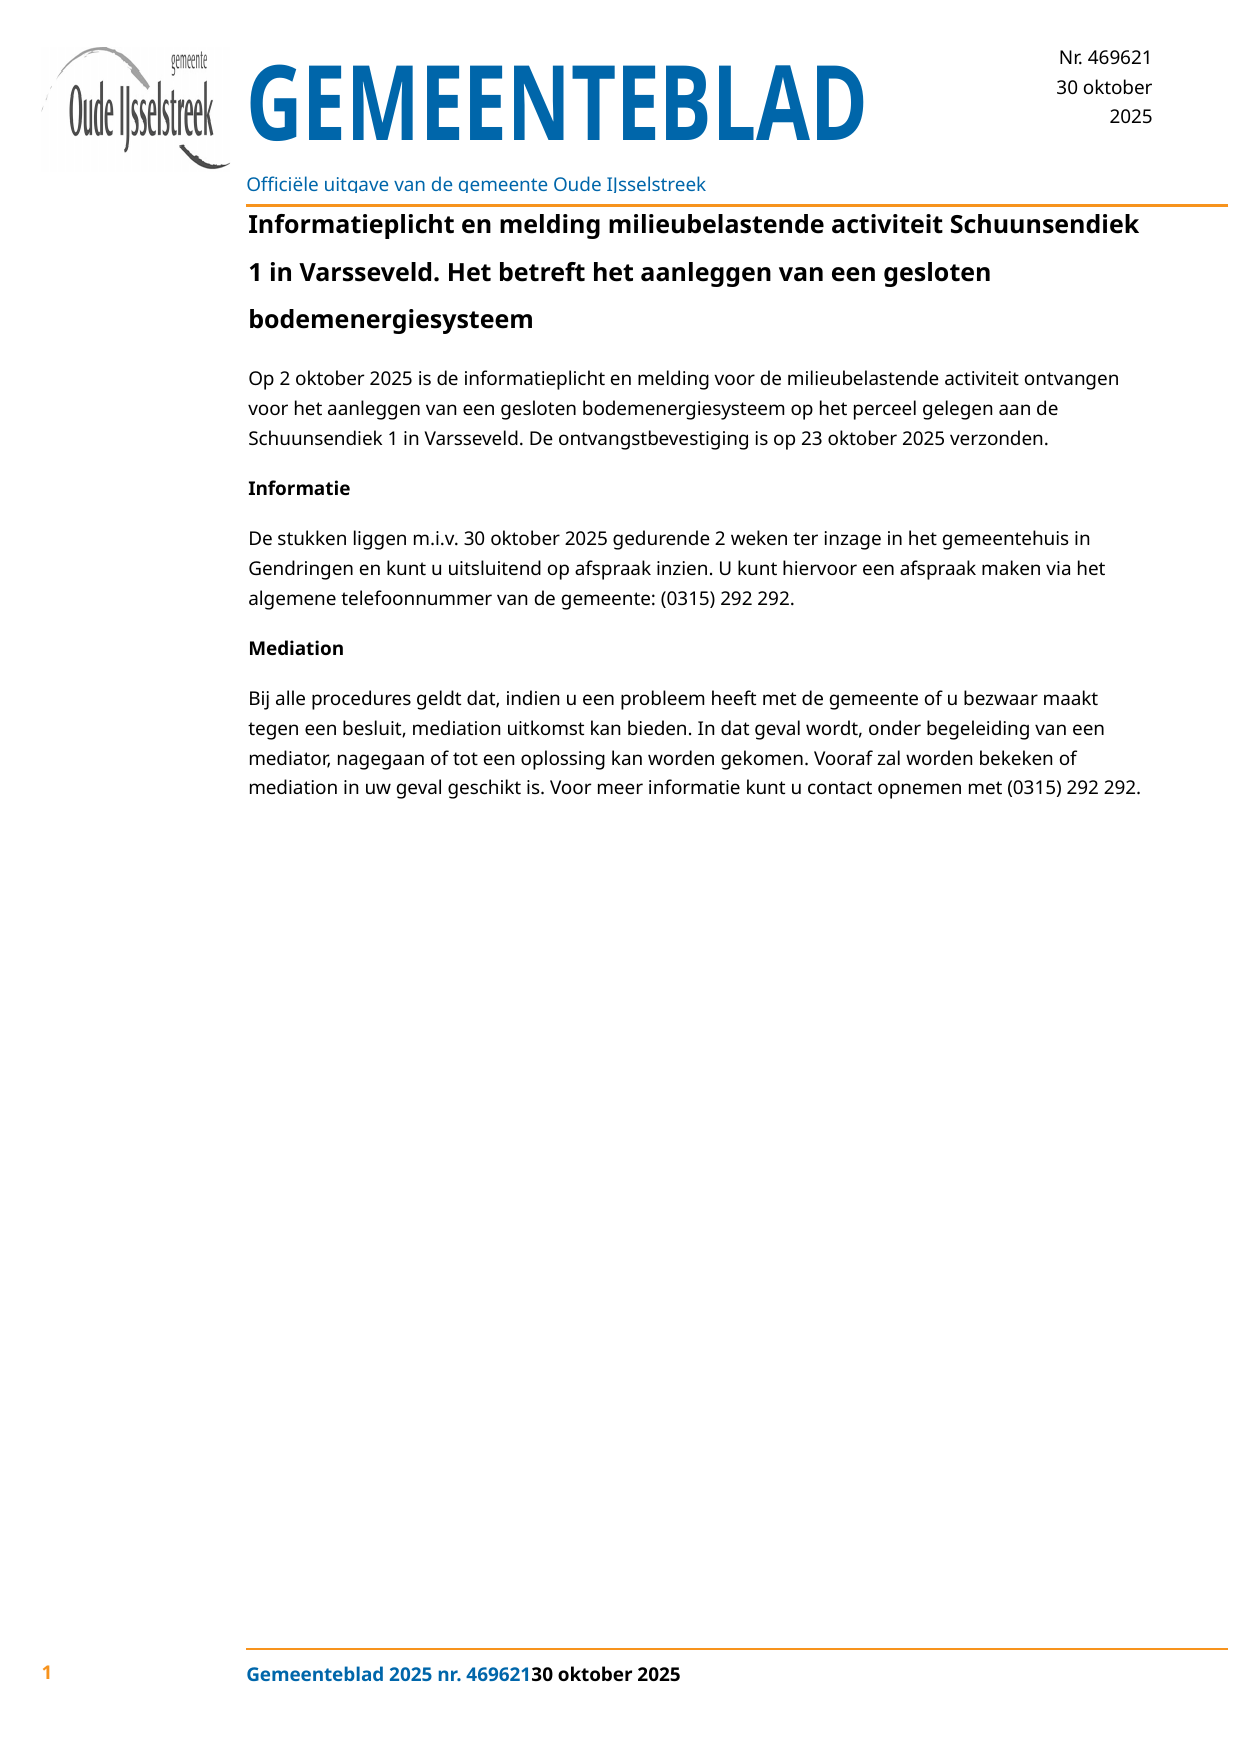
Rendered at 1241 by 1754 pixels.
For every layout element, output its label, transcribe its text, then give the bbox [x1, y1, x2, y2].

text Informatieplicht en melding milieubelastende activiteit Schuunsendiek 1 in Varsseveld. Het betreft het aanleggen van een gesloten bodemenergiesysteem [248, 207, 1152, 336]
text Informatie [248, 475, 1152, 501]
text De stukken liggen m.i.v. 30 oktober 2025 gedurende 2 weken ter inzage in het gemeentehuis in Gendringen en kunt u uitsluitend op afspraak inzien. U kunt hiervoor een afspraak maken via het algemene telefoonnummer van de gemeente: (0315) 292 292. [248, 526, 1152, 610]
picture [41, 47, 231, 172]
text Op 2 oktober 2025 is de informatieplicht en melding voor de milieubelastende activiteit ontvangen voor het aanleggen van een gesloten bodemenergiesysteem op het perceel gelegen aan de Schuunsendiek 1 in Varsseveld. De ontvangstbevestiging is op 23 oktober 2025 verzonden. [248, 366, 1152, 450]
text Mediation [248, 635, 1152, 661]
text Bij alle procedures geldt dat, indien u een probleem heeft met de gemeente of u bezwaar maakt tegen een besluit, mediation uitkomst kan bieden. In dat geval wordt, onder begeleiding van een mediator, nagegaan of tot een oplossing kan worden gekomen. Vooraf zal worden bekeken of mediation in uw geval geschikt is. Voor meer informatie kunt u contact opnemen met (0315) 292 292. [248, 686, 1152, 800]
